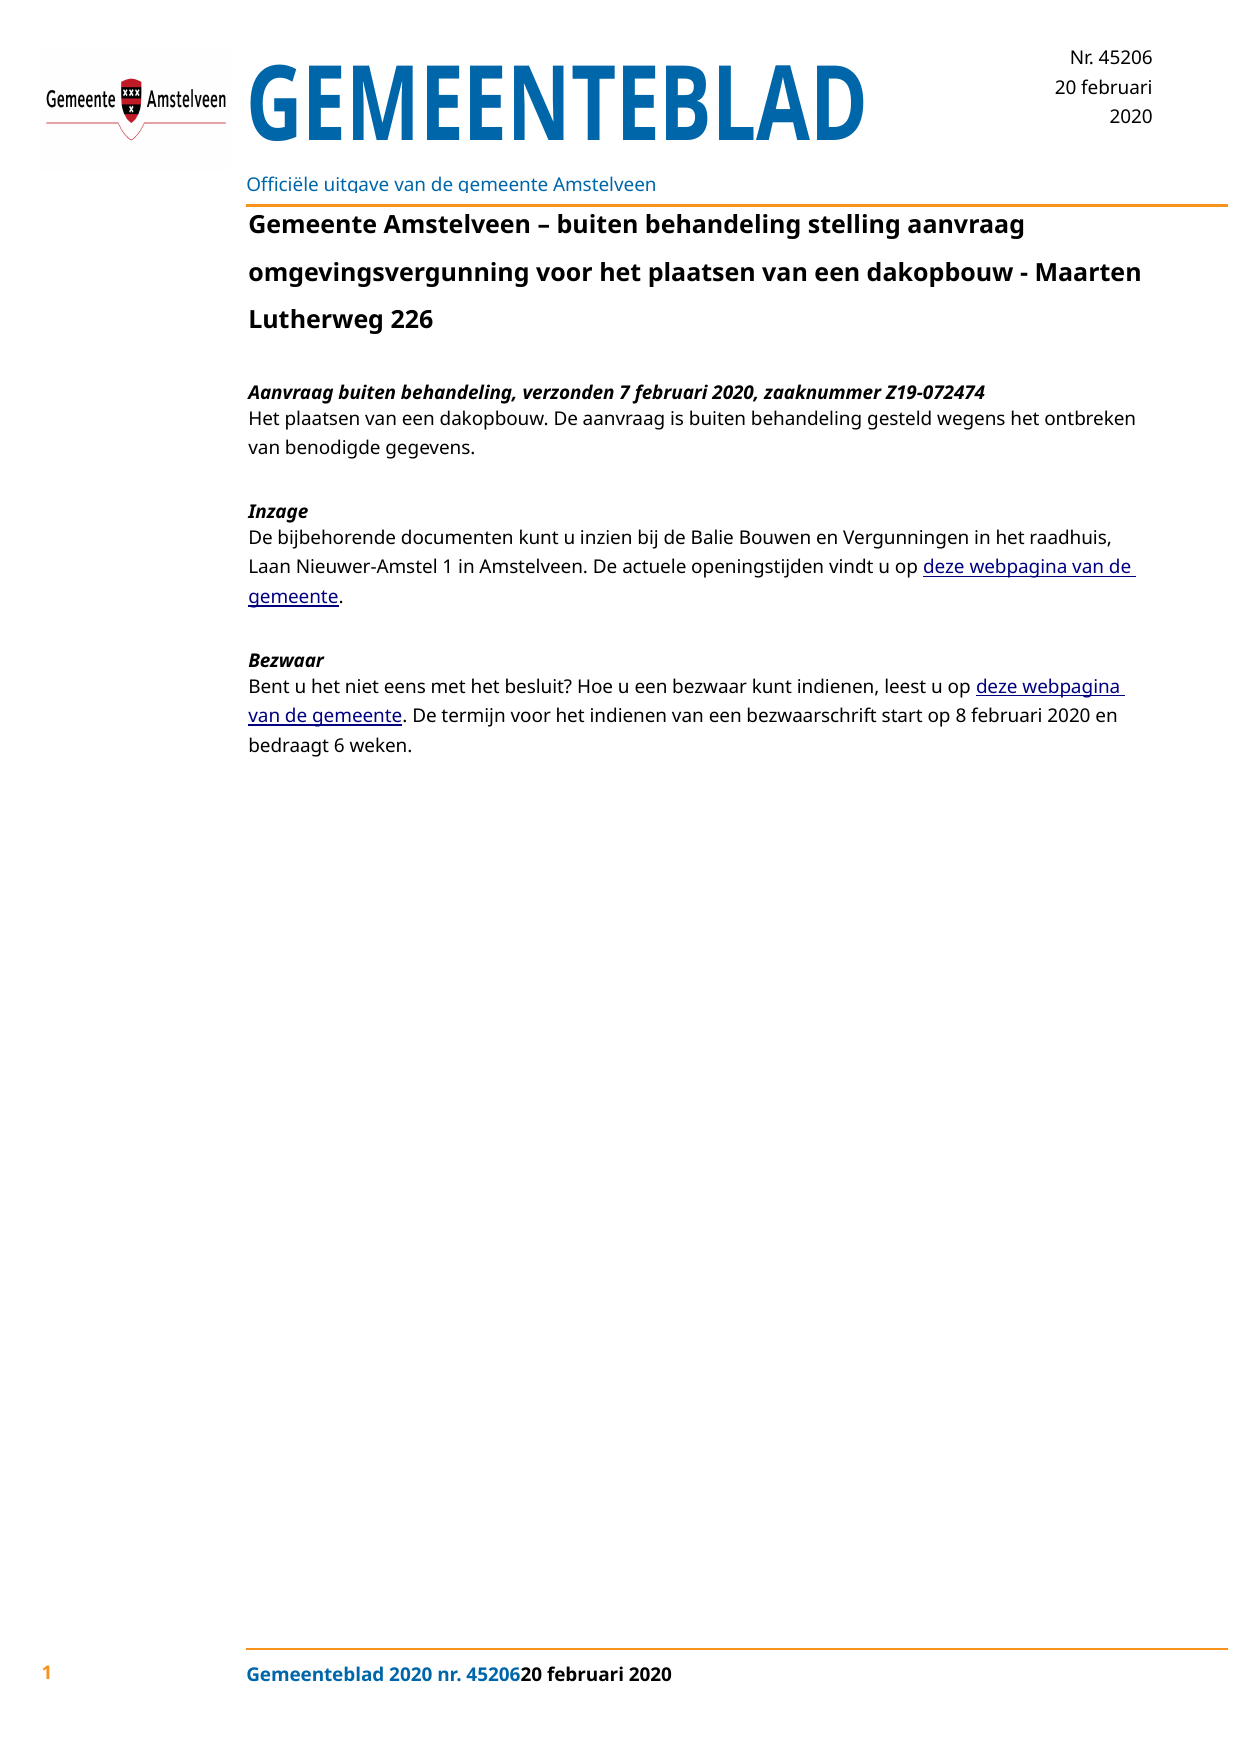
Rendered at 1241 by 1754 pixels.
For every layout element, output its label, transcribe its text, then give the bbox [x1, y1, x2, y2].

text De bijbehorende documenten kunt u inzien bij de Balie Bouwen en Vergunningen in het raadhuis, Laan Nieuwer-Amstel 1 in Amstelveen. De actuele openingstijden vindt u op deze webpagina van de gemeente. [248, 524, 1152, 609]
text Bezwaar [248, 647, 1152, 673]
text Gemeente Amstelveen – buiten behandeling stelling aanvraag omgevingsvergunning voor het plaatsen van een dakopbouw - Maarten Lutherweg 226 [248, 207, 1152, 336]
text Het plaatsen van een dakopbouw. De aanvraag is buiten behandeling gesteld wegens het ontbreken van benodigde gegevens. [248, 405, 1152, 460]
text Aanvraag buiten behandeling, verzonden 7 februari 2020, zaaknummer Z19-072474 [248, 379, 1152, 405]
text Bent u het niet eens met het besluit? Hoe u een bezwaar kunt indienen, leest u op deze webpagina van de gemeente. De termijn voor het indienen van een bezwaarschrift start op 8 februari 2020 en bedraagt 6 weken. [248, 673, 1152, 758]
picture [41, 47, 231, 172]
text Inzage [248, 498, 1152, 524]
